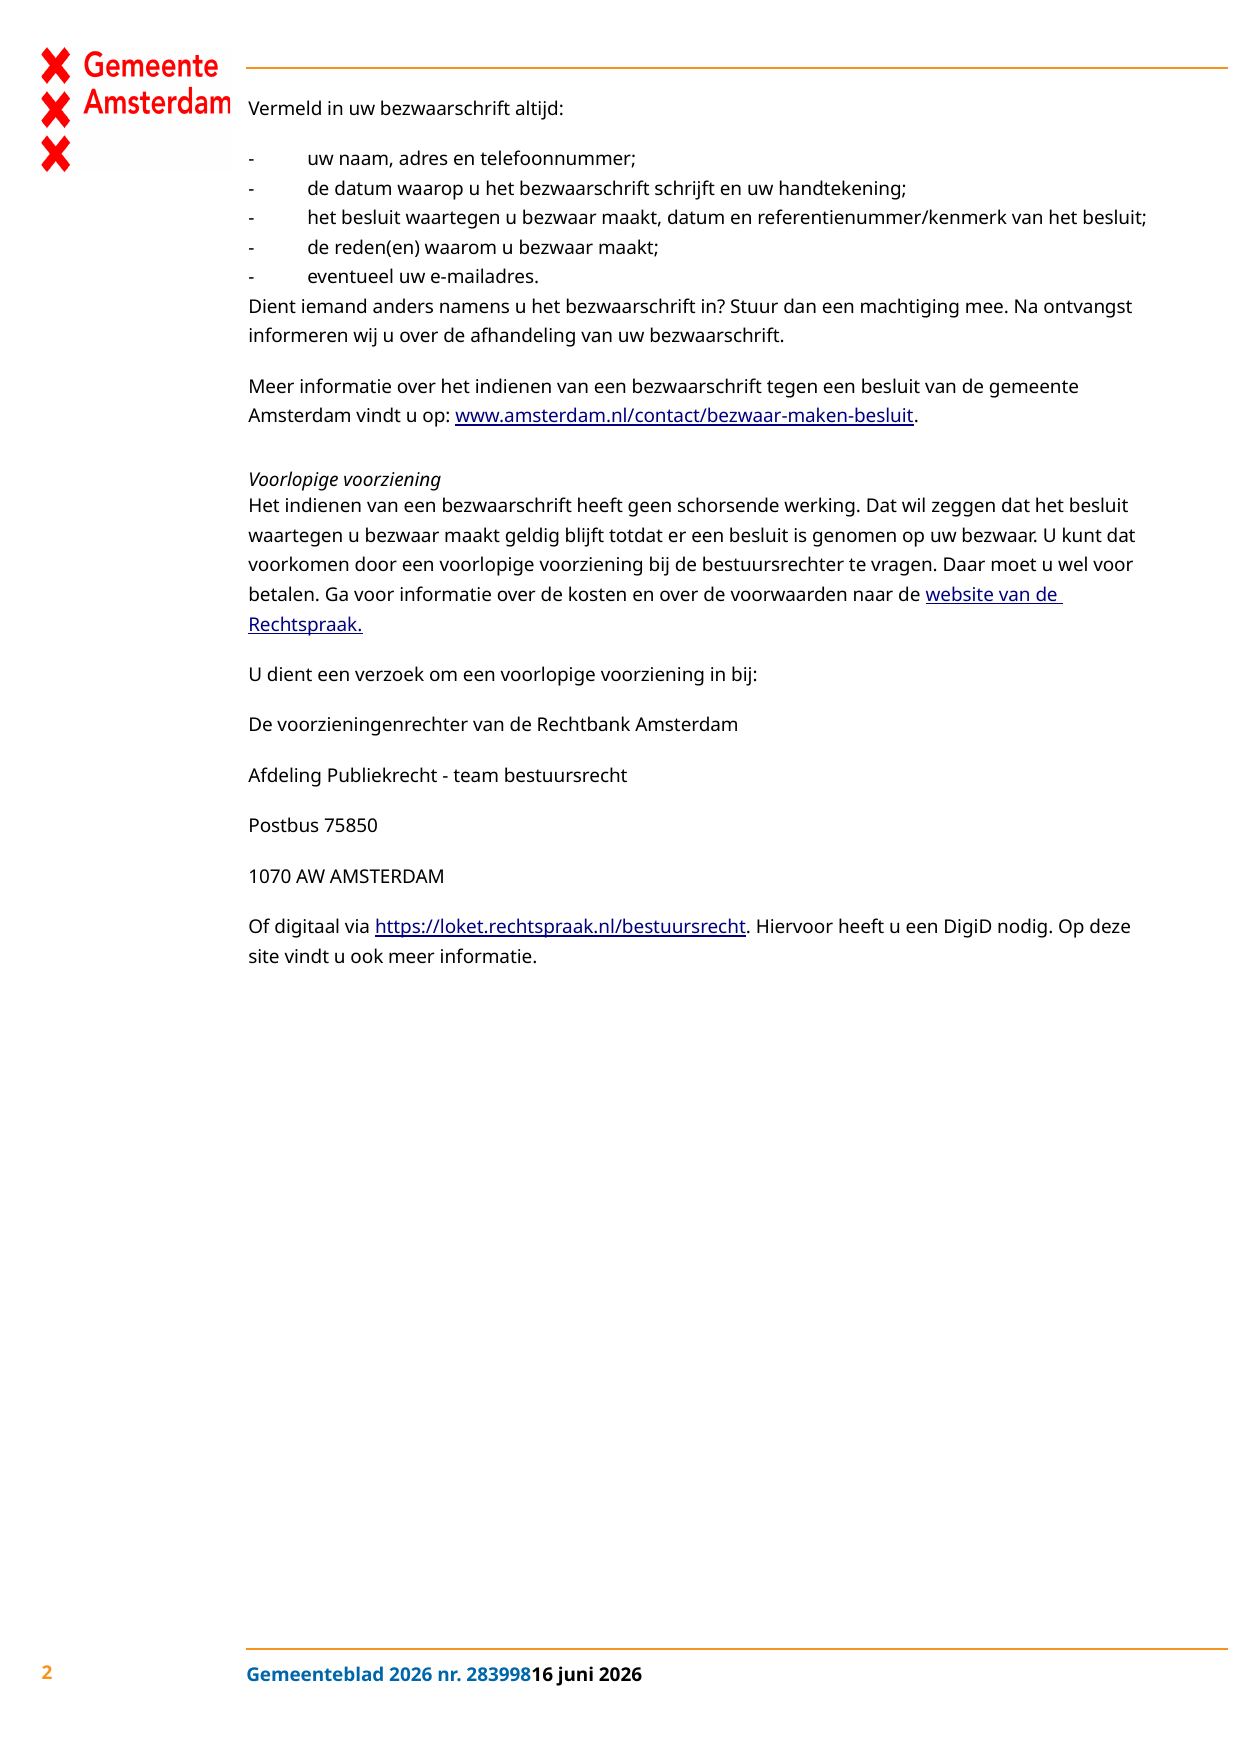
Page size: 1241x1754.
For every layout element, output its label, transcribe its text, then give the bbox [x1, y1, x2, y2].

text Of digitaal via https://loket.rechtspraak.nl/bestuursrecht. Hiervoor heeft u een DigiD nodig. Op deze site vindt u ook meer informatie. [248, 913, 1152, 968]
list uw naam, adres en telefoonnummer; [248, 145, 1152, 171]
list het besluit waartegen u bezwaar maakt, datum en referentienummer/kenmerk van het besluit; [248, 204, 1152, 230]
list de reden(en) waarom u bezwaar maakt; [248, 234, 1152, 260]
list eventueel uw e-mailadres. [248, 263, 1152, 289]
text Het indienen van een bezwaarschrift heeft geen schorsende werking. Dat wil zeggen dat het besluit waartegen u bezwaar maakt geldig blijft totdat er een besluit is genomen op uw bezwaar. U kunt dat voorkomen door een voorlopige voorziening bij de bestuursrechter te vragen. Daar moet u wel voor betalen. Ga voor informatie over de kosten en over de voorwaarden naar de website van de Rechtspraak. [248, 492, 1152, 636]
text Voorlopige voorziening [248, 467, 1152, 492]
text U dient een verzoek om een voorlopige voorziening in bij: [248, 661, 1152, 687]
text Vermeld in uw bezwaarschrift altijd: [248, 95, 1152, 121]
text Afdeling Publiekrecht - team bestuursrecht [248, 762, 1152, 788]
text Dient iemand anders namens u het bezwaarschrift in? Stuur dan een machtiging mee. Na ontvangst informeren wij u over de afhandeling van uw bezwaarschrift. [248, 293, 1152, 348]
text Meer informatie over het indienen van een bezwaarschrift tegen een besluit van de gemeente Amsterdam vindt u op: www.amsterdam.nl/contact/bezwaar-maken-besluit. [248, 373, 1152, 428]
text De voorzieningenrechter van de Rechtbank Amsterdam [248, 712, 1152, 737]
text 1070 AW AMSTERDAM [248, 863, 1152, 888]
list de datum waarop u het bezwaarschrift schrijft en uw handtekening; [248, 175, 1152, 201]
text Postbus 75850 [248, 812, 1152, 838]
picture [41, 47, 231, 172]
